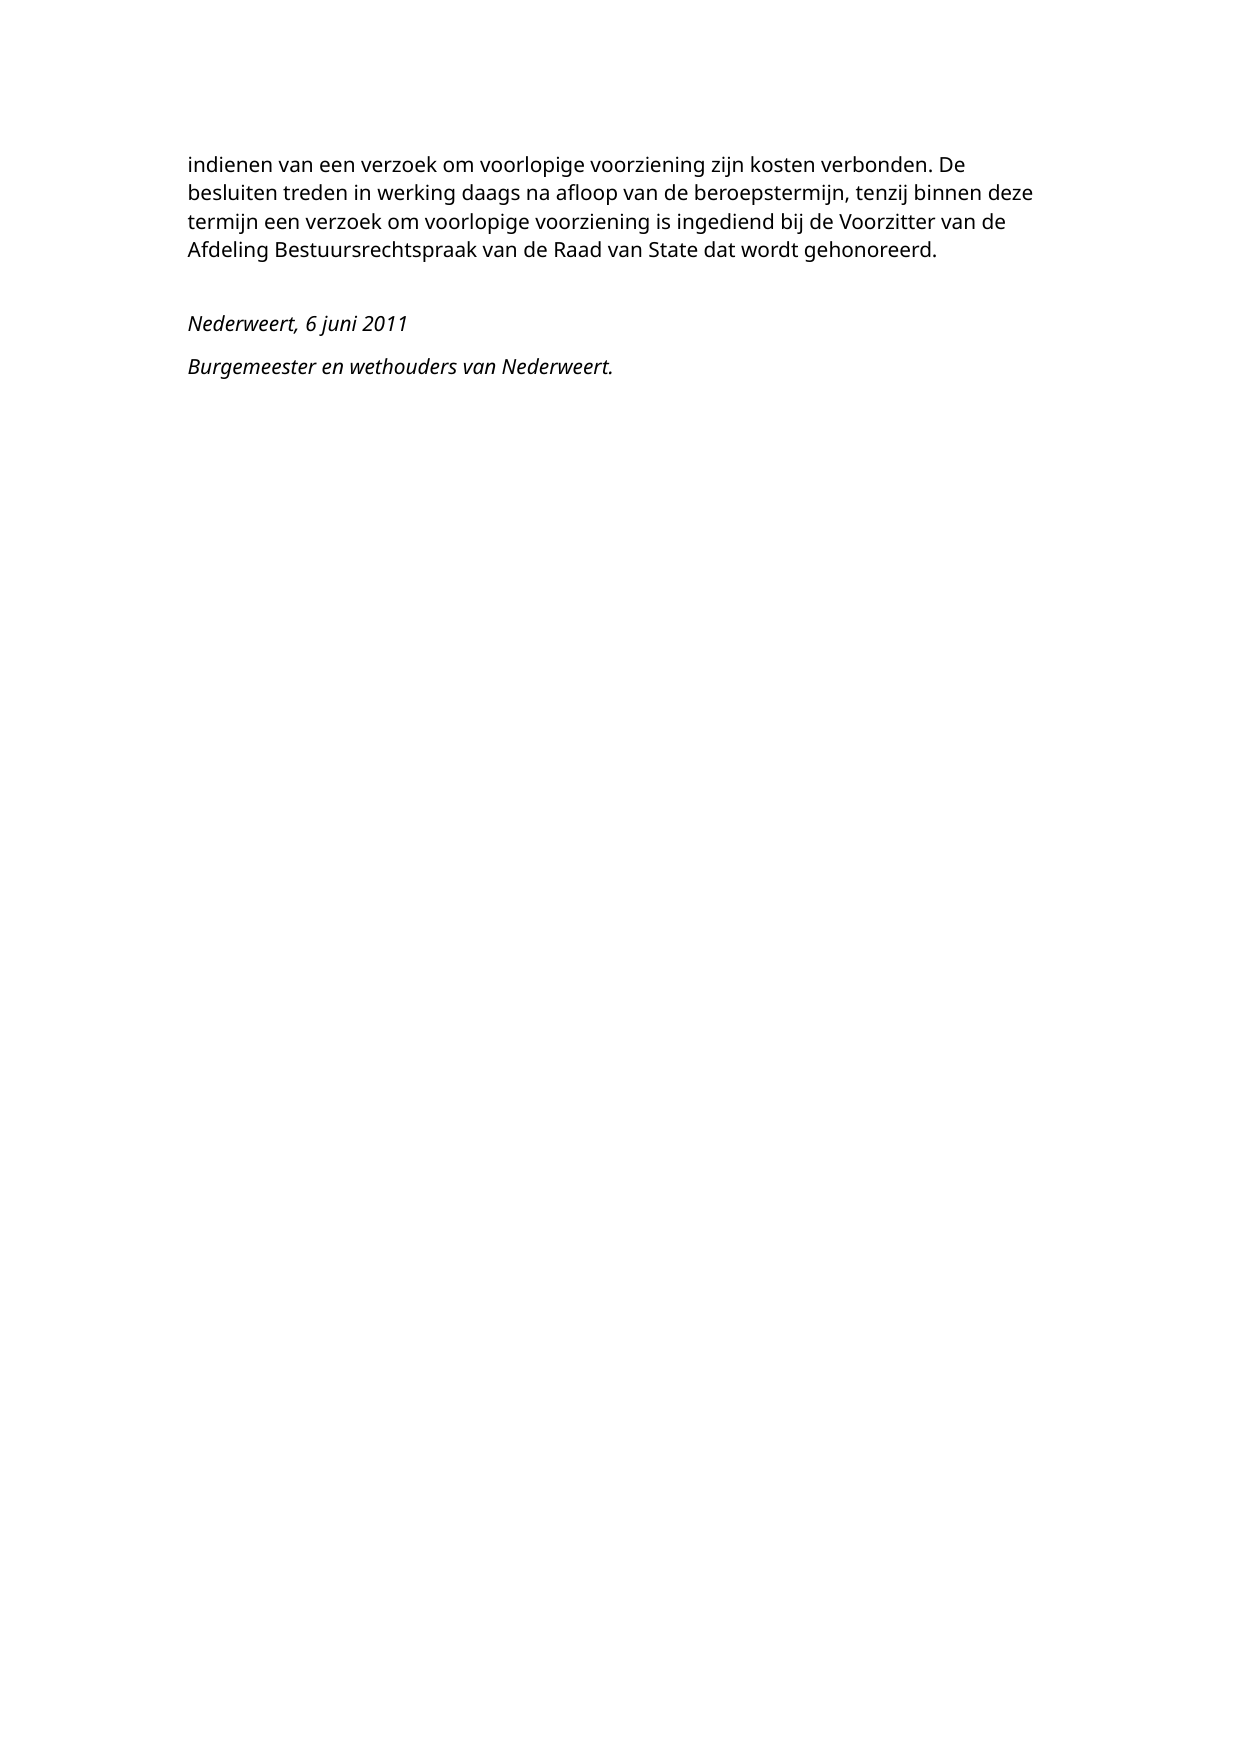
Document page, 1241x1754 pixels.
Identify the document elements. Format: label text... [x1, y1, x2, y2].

text Nederweert, 6 juni 2011 [187, 309, 1053, 337]
text Burgemeester en wethouders van Nederweert. [187, 352, 1053, 381]
text indienen van een verzoek om voorlopige voorziening zijn kosten verbonden. De besluiten treden in werking daags na afloop van de beroepstermijn, tenzij binnen deze termijn een verzoek om voorlopige voorziening is ingediend bij de Voorzitter van de Afdeling Bestuursrechtspraak van de Raad van State dat wordt gehonoreerd. [187, 150, 1053, 264]
